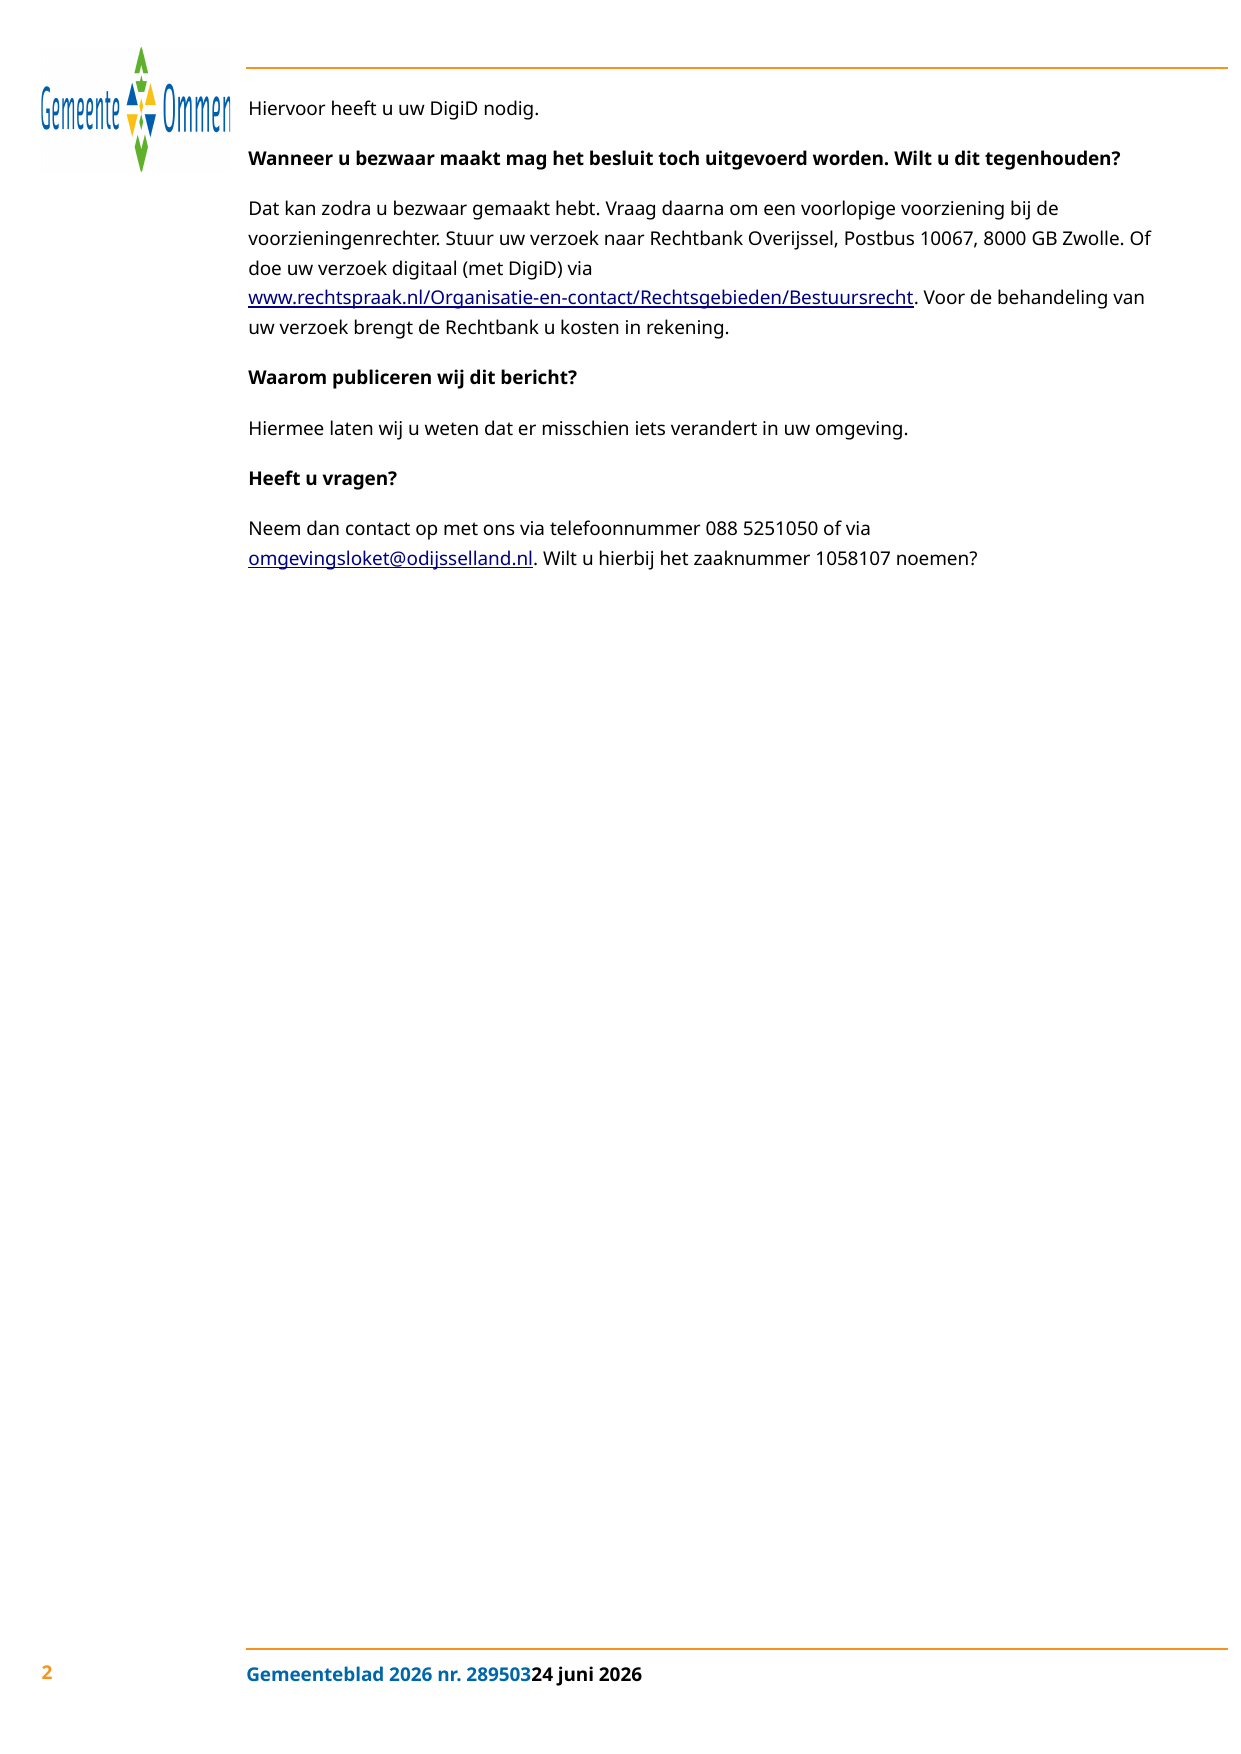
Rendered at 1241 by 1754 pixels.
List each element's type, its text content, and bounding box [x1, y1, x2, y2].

text Neem dan contact op met ons via telefoonnummer 088 5251050 of via omgevingsloket@odijsselland.nl. Wilt u hierbij het zaaknummer 1058107 noemen? [248, 516, 1152, 571]
text Dat kan zodra u bezwaar gemaakt hebt. Vraag daarna om een voorlopige voorziening bij de voorzieningenrechter. Stuur uw verzoek naar Rechtbank Overijssel, Postbus 10067, 8000 GB Zwolle. Of doe uw verzoek digitaal (met DigiD) via www.rechtspraak.nl/Organisatie-en-contact/Rechtsgebieden/Bestuursrecht. Voor de behandeling van uw verzoek brengt de Rechtbank u kosten in rekening. [248, 196, 1152, 340]
picture [41, 47, 231, 172]
text Heeft u vragen? [248, 465, 1152, 491]
text Waarom publiceren wij dit bericht? [248, 364, 1152, 390]
text Wanneer u bezwaar maakt mag het besluit toch uitgevoerd worden. Wilt u dit tegenhouden? [248, 145, 1152, 171]
text Hiervoor heeft u uw DigiD nodig. [248, 95, 1152, 121]
text Hiermee laten wij u weten dat er misschien iets verandert in uw omgeving. [248, 415, 1152, 441]
